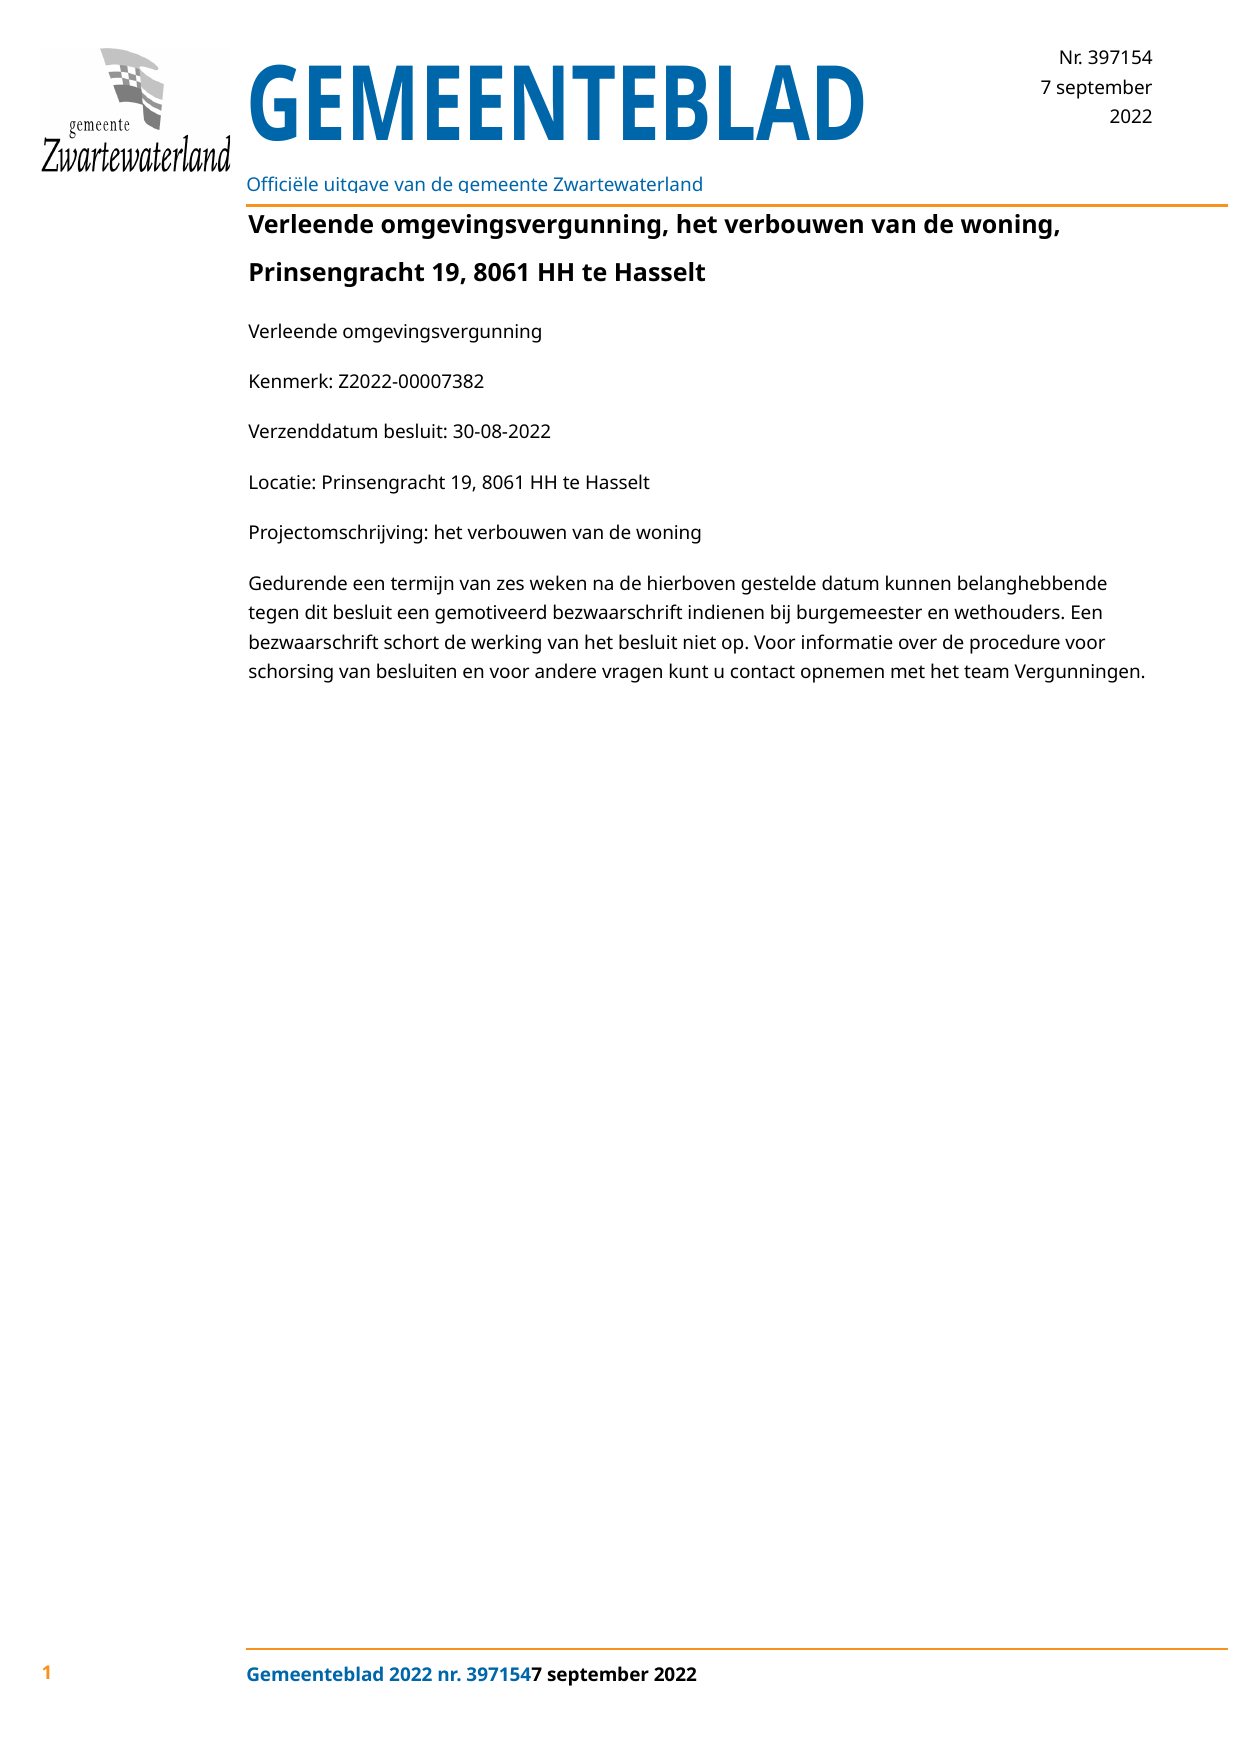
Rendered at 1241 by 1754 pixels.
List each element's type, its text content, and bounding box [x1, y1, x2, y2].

text Projectomschrijving: het verbouwen van de woning [248, 519, 1152, 545]
text Verzenddatum besluit: 30-08-2022 [248, 419, 1152, 444]
text Verleende omgevingsvergunning [248, 318, 1152, 344]
text Locatie: Prinsengracht 19, 8061 HH te Hasselt [248, 469, 1152, 495]
text Gedurende een termijn van zes weken na de hierboven gestelde datum kunnen belanghebbende tegen dit besluit een gemotiveerd bezwaarschrift indienen bij burgemeester en wethouders. Een bezwaarschrift schort de werking van het besluit niet op. Voor informatie over de procedure voor schorsing van besluiten en voor andere vragen kunt u contact opnemen met het team Vergunningen. [248, 570, 1152, 684]
picture [41, 47, 231, 172]
text Verleende omgevingsvergunning, het verbouwen van de woning, Prinsengracht 19, 8061 HH te Hasselt [248, 207, 1152, 288]
text Kenmerk: Z2022-00007382 [248, 368, 1152, 394]
